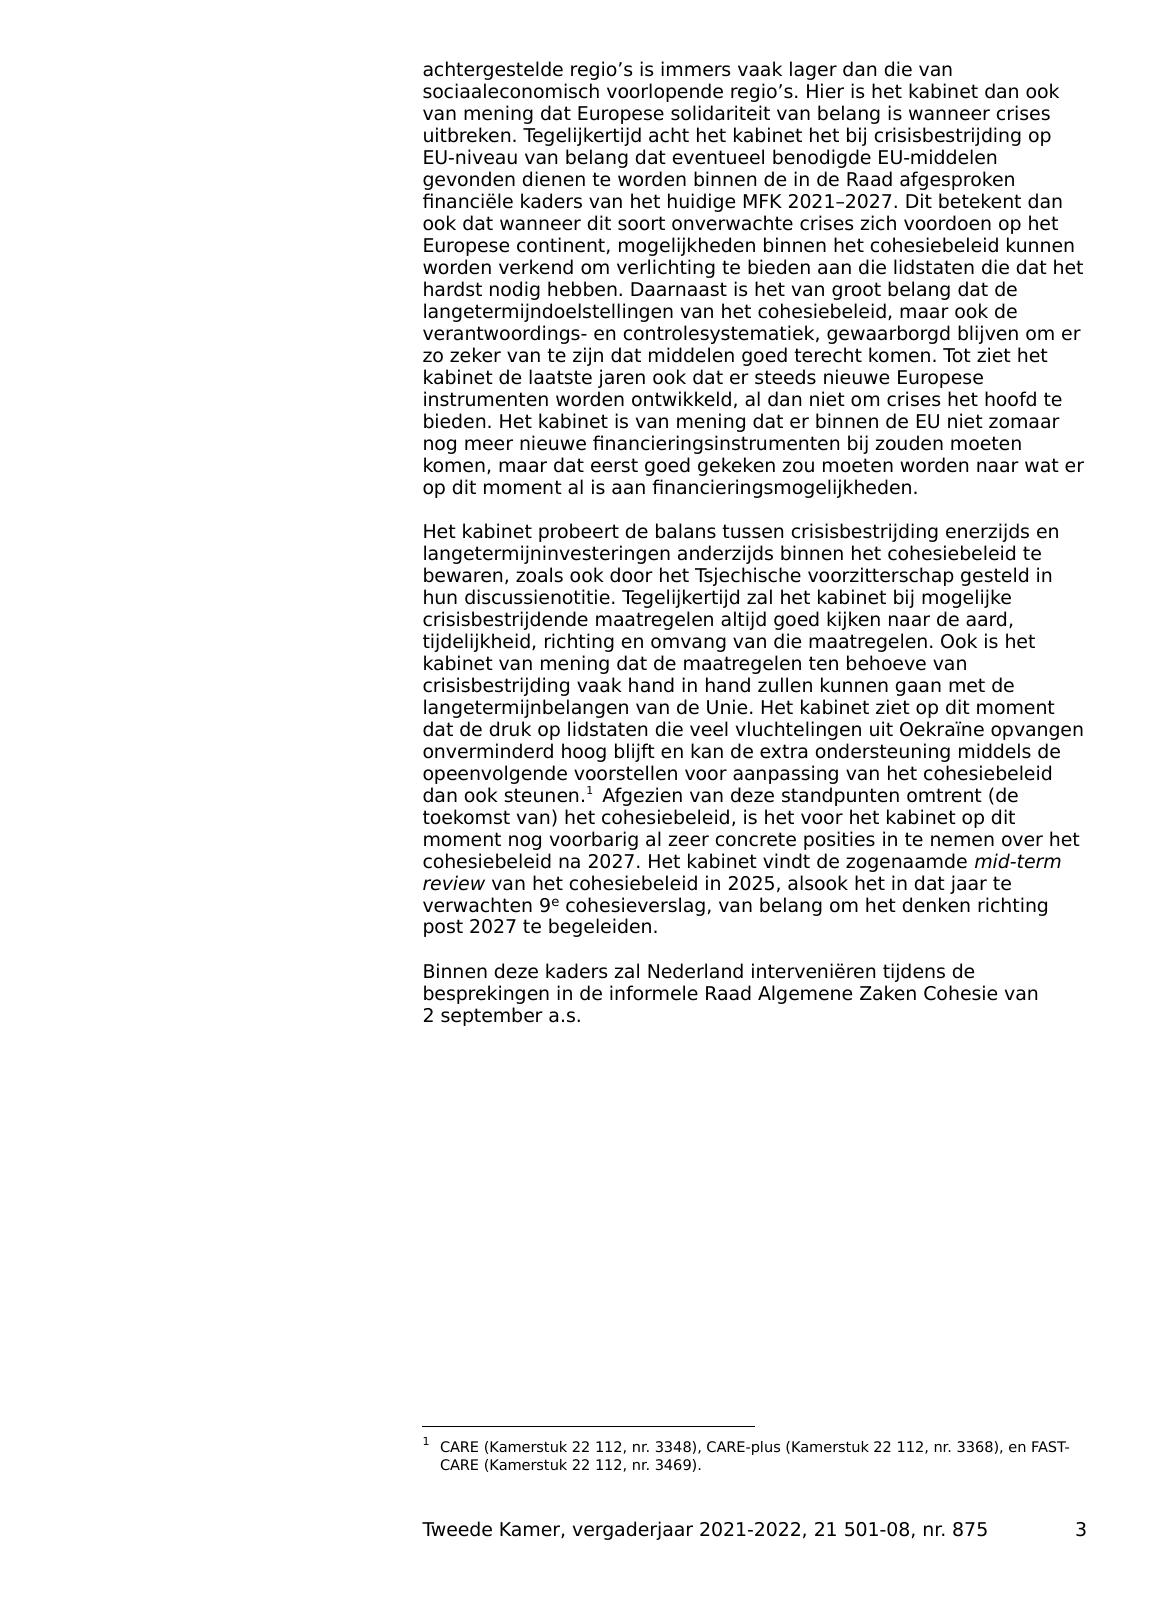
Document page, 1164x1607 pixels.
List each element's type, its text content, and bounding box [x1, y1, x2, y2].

text Binnen deze kaders zal Nederland interveniëren tijdens de besprekingen in de informele Raad Algemene Zaken Cohesie van 2 september a.s. [422, 961, 1087, 1027]
text achtergestelde regio’s is immers vaak lager dan die van sociaaleconomisch voorlopende regio’s. Hier is het kabinet dan ook van mening dat Europese solidariteit van belang is wanneer crises uitbreken. Tegelijkertijd acht het kabinet het bij crisisbestrijding op EU-niveau van belang dat eventueel benodigde EU-middelen gevonden dienen te worden binnen de in de Raad afgesproken financiële kaders van het huidige MFK 2021–2027. Dit betekent dan ook dat wanneer dit soort onverwachte crises zich voordoen op het Europese continent, mogelijkheden binnen het cohesiebeleid kunnen worden verkend om verlichting te bieden aan die lidstaten die dat het hardst nodig hebben. Daarnaast is het van groot belang dat de langetermijndoelstellingen van het cohesiebeleid, maar ook de verantwoordings- en controlesystematiek, gewaarborgd blijven om er zo zeker van te zijn dat middelen goed terecht komen. Tot ziet het kabinet de laatste jaren ook dat er steeds nieuwe Europese instrumenten worden ontwikkeld, al dan niet om crises het hoofd te bieden. Het kabinet is van mening dat er binnen de EU niet zomaar nog meer nieuwe financieringsinstrumenten bij zouden moeten komen, maar dat eerst goed gekeken zou moeten worden naar wat er op dit moment al is aan financieringsmogelijkheden. [422, 59, 1087, 499]
text CARE (Kamerstuk 22 112, nr. 3348), CARE-plus (Kamerstuk 22 112, nr. 3368), en FAST-CARE (Kamerstuk 22 112, nr. 3469). [422, 1435, 1087, 1474]
text Het kabinet probeert de balans tussen crisisbestrijding enerzijds en langetermijninvesteringen anderzijds binnen het cohesiebeleid te bewaren, zoals ook door het Tsjechische voorzitterschap gesteld in hun discussienotitie. Tegelijkertijd zal het kabinet bij mogelijke crisisbestrijdende maatregelen altijd goed kijken naar de aard, tijdelijkheid, richting en omvang van die maatregelen. Ook is het kabinet van mening dat de maatregelen ten behoeve van crisisbestrijding vaak hand in hand zullen kunnen gaan met de langetermijnbelangen van de Unie. Het kabinet ziet op dit moment dat de druk op lidstaten die veel vluchtelingen uit Oekraïne opvangen onverminderd hoog blijft en kan de extra ondersteuning middels de opeenvolgende voorstellen voor aanpassing van het cohesiebeleid dan ook steunen. Afgezien van deze standpunten omtrent (de toekomst van) het cohesiebeleid, is het voor het kabinet op dit moment nog voorbarig al zeer concrete posities in te nemen over het cohesiebeleid na 2027. Het kabinet vindt de zogenaamde mid-term review van het cohesiebeleid in 2025, alsook het in dat jaar te verwachten 9e cohesieverslag, van belang om het denken richting post 2027 te begeleiden. [422, 521, 1087, 938]
